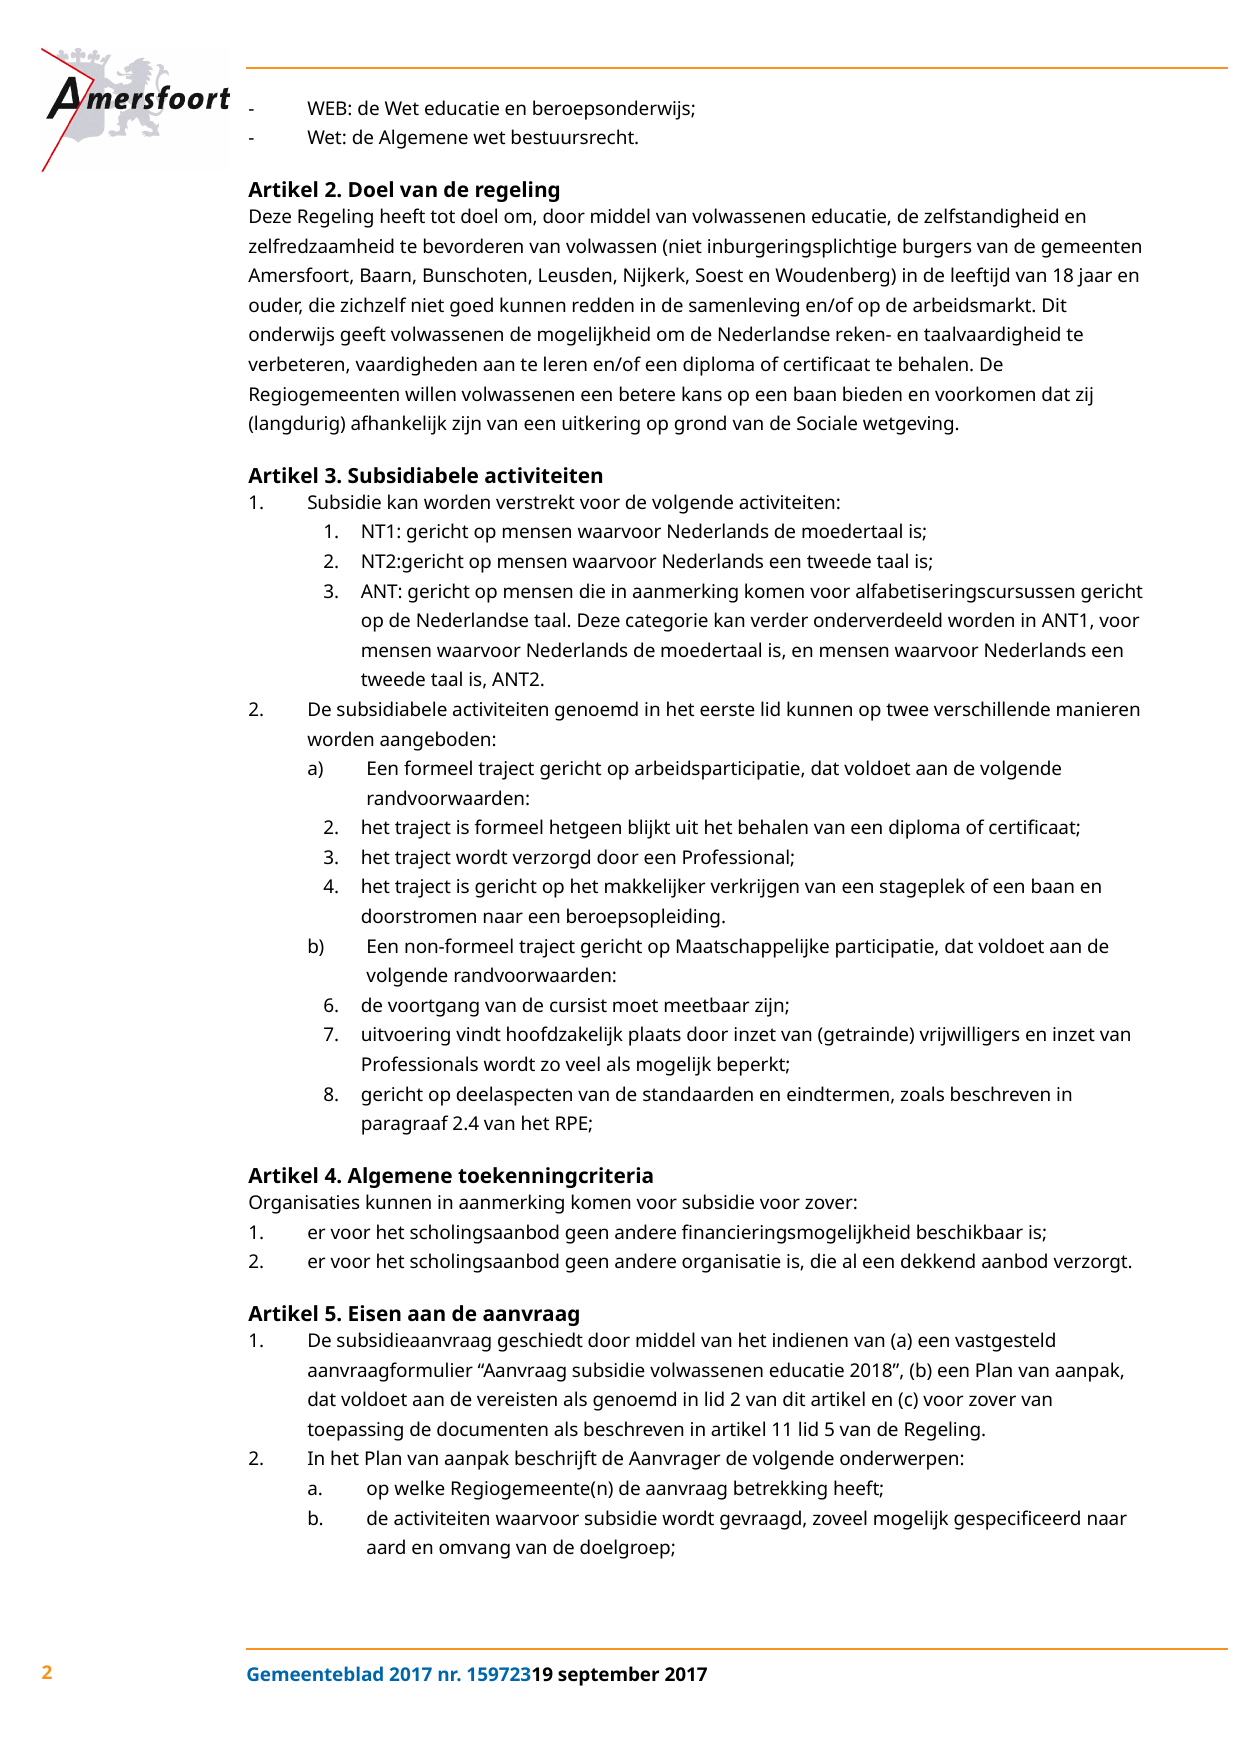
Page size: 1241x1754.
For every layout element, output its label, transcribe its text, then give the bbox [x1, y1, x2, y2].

list op welke Regiogemeente(n) de aanvraag betrekking heeft; [307, 1475, 1152, 1501]
list Wet: de Algemene wet bestuursrecht. [248, 124, 1152, 150]
list De subsidiabele activiteiten genoemd in het eerste lid kunnen op twee verschillende manieren worden aangeboden: [248, 696, 1152, 752]
list het traject is formeel hetgeen blijkt uit het behalen van een diploma of certificaat; [323, 814, 1152, 840]
list Een formeel traject gericht op arbeidsparticipatie, dat voldoet aan de volgende randvoorwaarden: [307, 755, 1152, 811]
list het traject wordt verzorgd door een Professional; [323, 844, 1152, 870]
list In het Plan van aanpak beschrijft de Aanvrager de volgende onderwerpen: [248, 1446, 1152, 1471]
list De subsidieaanvraag geschiedt door middel van het indienen van (a) een vastgesteld aanvraagformulier “Aanvraag subsidie volwassenen educatie 2018”, (b) een Plan van aanpak, dat voldoet aan de vereisten als genoemd in lid 2 van dit artikel en (c) voor zover van toepassing de documenten als beschreven in artikel 11 lid 5 van de Regeling. [248, 1327, 1152, 1442]
text Artikel 4. Algemene toekenningcriteria [248, 1161, 1152, 1189]
list ANT: gericht op mensen die in aanmerking komen voor alfabetiseringscursussen gericht op de Nederlandse taal. Deze categorie kan verder onderverdeeld worden in ANT1, voor mensen waarvoor Nederlands de moedertaal is, en mensen waarvoor Nederlands een tweede taal is, ANT2. [323, 578, 1152, 692]
list de voortgang van de cursist moet meetbaar zijn; [323, 992, 1152, 1018]
list Een non-formeel traject gericht op Maatschappelijke participatie, dat voldoet aan de volgende randvoorwaarden: [307, 933, 1152, 988]
text Organisaties kunnen in aanmerking komen voor subsidie voor zover: [248, 1189, 1152, 1215]
list uitvoering vindt hoofdzakelijk plaats door inzet van (getrainde) vrijwilligers en inzet van Professionals wordt zo veel als mogelijk beperkt; [323, 1022, 1152, 1077]
list er voor het scholingsaanbod geen andere financieringsmogelijkheid beschikbaar is; [248, 1219, 1152, 1244]
text Artikel 3. Subsidiabele activiteiten [248, 461, 1152, 489]
list NT2:gericht op mensen waarvoor Nederlands een tweede taal is; [323, 548, 1152, 574]
text Artikel 5. Eisen aan de aanvraag [248, 1299, 1152, 1327]
text Deze Regeling heeft tot doel om, door middel van volwassenen educatie, de zelfstandigheid en zelfredzaamheid te bevorderen van volwassen (niet inburgeringsplichtige burgers van de gemeenten Amersfoort, Baarn, Bunschoten, Leusden, Nijkerk, Soest en Woudenberg) in de leeftijd van 18 jaar en ouder, die zichzelf niet goed kunnen redden in de samenleving en/of op de arbeidsmarkt. Dit onderwijs geeft volwassenen de mogelijkheid om de Nederlandse reken- en taalvaardigheid te verbeteren, vaardigheden aan te leren en/of een diploma of certificaat te behalen. De Regiogemeenten willen volwassenen een betere kans op een baan bieden en voorkomen dat zij (langdurig) afhankelijk zijn van een uitkering op grond van de Sociale wetgeving. [248, 203, 1152, 436]
list gericht op deelaspecten van de standaarden en eindtermen, zoals beschreven in paragraaf 2.4 van het RPE; [323, 1081, 1152, 1136]
list WEB: de Wet educatie en beroepsonderwijs; [248, 95, 1152, 121]
picture [41, 47, 231, 172]
list het traject is gericht op het makkelijker verkrijgen van een stageplek of een baan en doorstromen naar een beroepsopleiding. [323, 874, 1152, 929]
list de activiteiten waarvoor subsidie wordt gevraagd, zoveel mogelijk gespecificeerd naar aard en omvang van de doelgroep; [307, 1505, 1152, 1560]
list er voor het scholingsaanbod geen andere organisatie is, die al een dekkend aanbod verzorgt. [248, 1248, 1152, 1274]
list NT1: gericht op mensen waarvoor Nederlands de moedertaal is; [323, 519, 1152, 544]
list Subsidie kan worden verstrekt voor de volgende activiteiten: [248, 489, 1152, 515]
text Artikel 2. Doel van de regeling [248, 175, 1152, 203]
